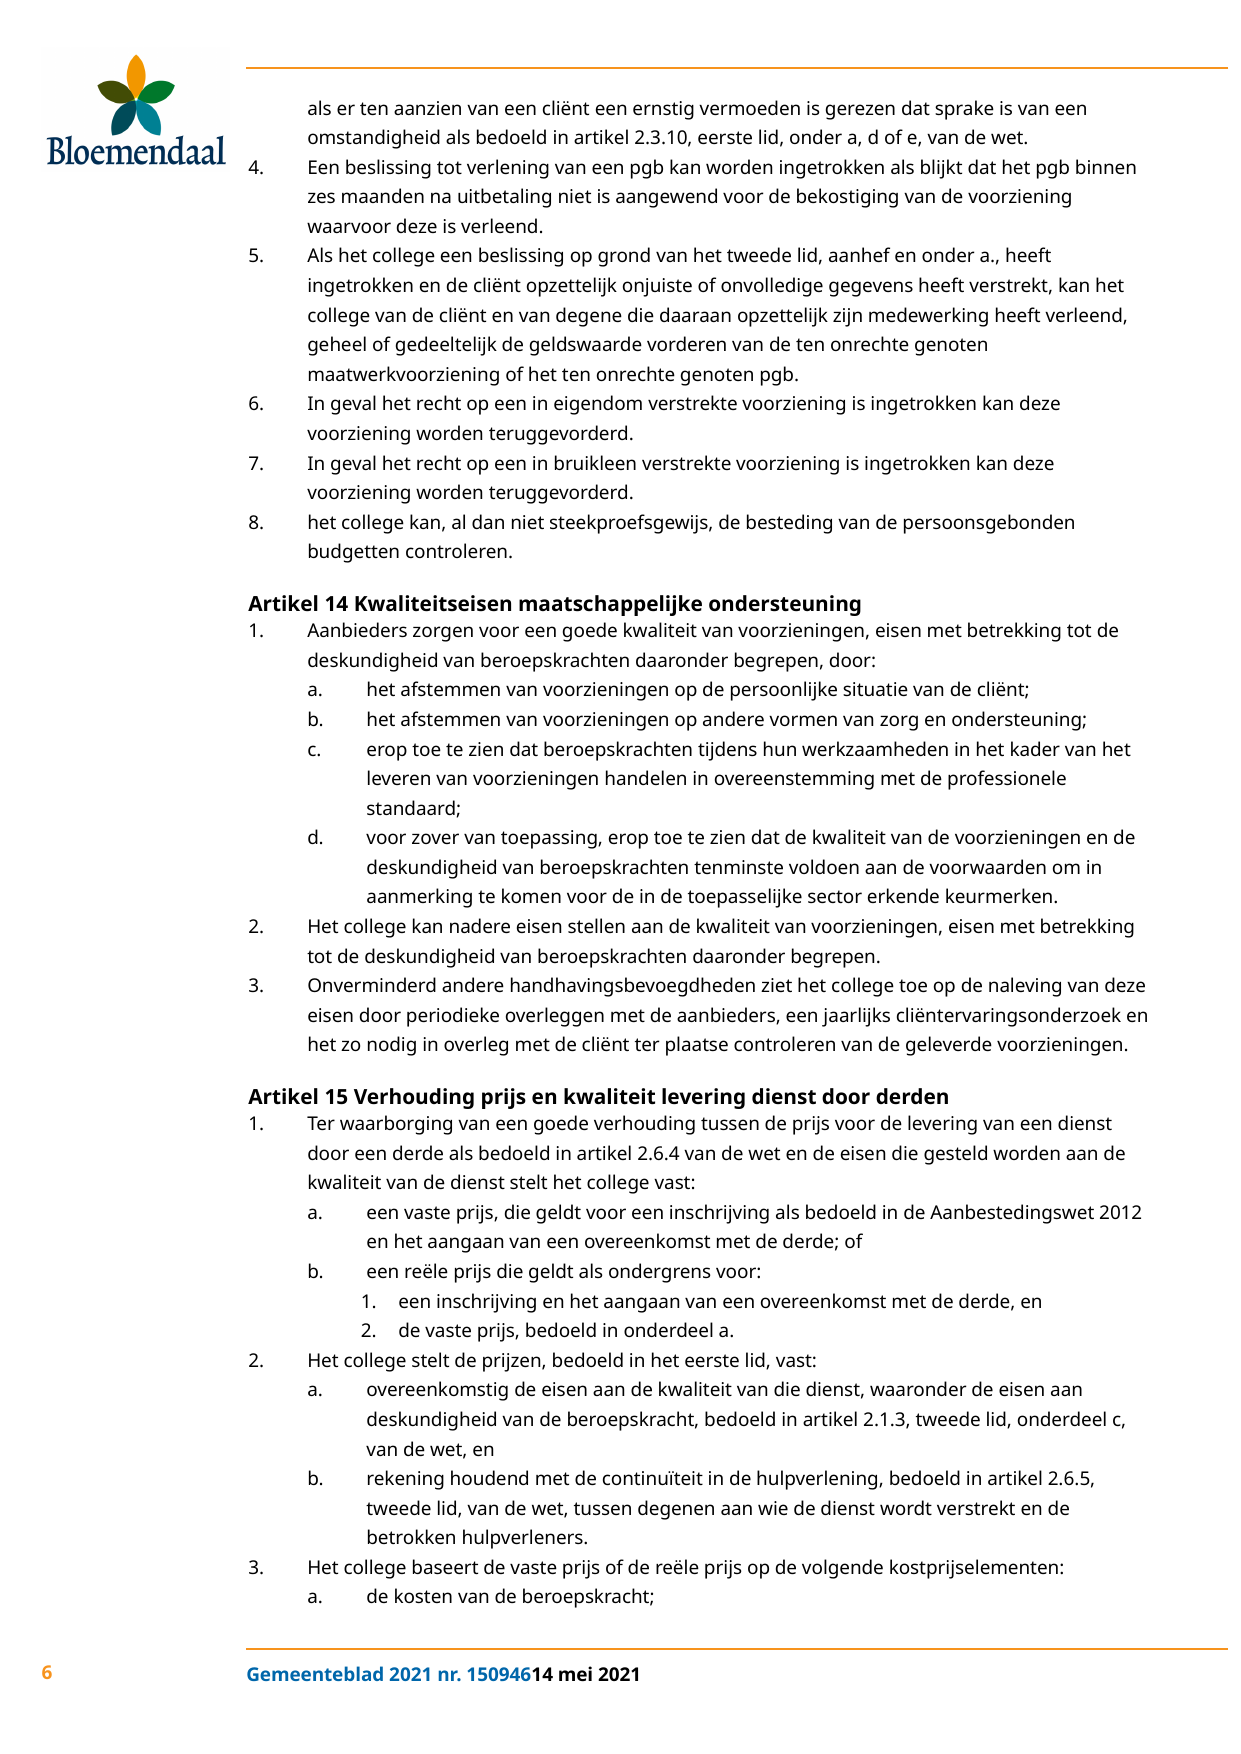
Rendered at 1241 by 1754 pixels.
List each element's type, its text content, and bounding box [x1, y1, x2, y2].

list Als het college een beslissing op grond van het tweede lid, aanhef en onder a., heeft ingetrokken en de cliënt opzettelijk onjuiste of onvolledige gegevens heeft verstrekt, kan het college van de cliënt en van degene die daaraan opzettelijk zijn medewerking heeft verleend, geheel of gedeeltelijk de geldswaarde vorderen van de ten onrechte genoten maatwerkvoorziening of het ten onrechte genoten pgb. [248, 243, 1152, 387]
list In geval het recht op een in bruikleen verstrekte voorziening is ingetrokken kan deze voorziening worden teruggevorderd. [248, 450, 1152, 505]
list Aanbieders zorgen voor een goede kwaliteit van voorzieningen, eisen met betrekking tot de deskundigheid van beroepskrachten daaronder begrepen, door: [248, 617, 1152, 673]
list Het college kan nadere eisen stellen aan de kwaliteit van voorzieningen, eisen met betrekking tot de deskundigheid van beroepskrachten daaronder begrepen. [248, 913, 1152, 968]
list de vaste prijs, bedoeld in onderdeel a. [361, 1317, 1152, 1343]
text Artikel 14 Kwaliteitseisen maatschappelijke ondersteuning [248, 589, 1152, 617]
list Ter waarborging van een goede verhouding tussen de prijs voor de levering van een dienst door een derde als bedoeld in artikel 2.6.4 van de wet en de eisen die gesteld worden aan de kwaliteit van de dienst stelt het college vast: [248, 1110, 1152, 1195]
list een vaste prijs, die geldt voor een inschrijving als bedoeld in de Aanbestedingswet 2012 en het aangaan van een overeenkomst met de derde; of [307, 1199, 1152, 1254]
list rekening houdend met de continuïteit in de hulpverlening, bedoeld in artikel 2.6.5, tweede lid, van de wet, tussen degenen aan wie de dienst wordt verstrekt en de betrokken hulpverleners. [307, 1465, 1152, 1550]
list Het college baseert de vaste prijs of de reële prijs op de volgende kostprijselementen: [248, 1554, 1152, 1580]
list het college kan, al dan niet steekproefsgewijs, de besteding van de persoonsgebonden budgetten controleren. [248, 509, 1152, 564]
list overeenkomstig de eisen aan de kwaliteit van die dienst, waaronder de eisen aan deskundigheid van de beroepskracht, bedoeld in artikel 2.1.3, tweede lid, onderdeel c, van de wet, en [307, 1377, 1152, 1462]
list een reële prijs die geldt als ondergrens voor: [307, 1258, 1152, 1284]
list Een beslissing tot verlening van een pgb kan worden ingetrokken als blijkt dat het pgb binnen zes maanden na uitbetaling niet is aangewend voor de bekostiging van de voorziening waarvoor deze is verleend. [248, 154, 1152, 239]
list een inschrijving en het aangaan van een overeenkomst met de derde, en [361, 1288, 1152, 1314]
list als er ten aanzien van een cliënt een ernstig vermoeden is gerezen dat sprake is van een omstandigheid als bedoeld in artikel 2.3.10, eerste lid, onder a, d of e, van de wet. [248, 95, 1152, 150]
list erop toe te zien dat beroepskrachten tijdens hun werkzaamheden in het kader van het leveren van voorzieningen handelen in overeenstemming met de professionele standaard; [307, 736, 1152, 821]
picture [41, 47, 231, 172]
list Het college stelt de prijzen, bedoeld in het eerste lid, vast: [248, 1347, 1152, 1373]
text Artikel 15 Verhouding prijs en kwaliteit levering dienst door derden [248, 1082, 1152, 1110]
list het afstemmen van voorzieningen op de persoonlijke situatie van de cliënt; [307, 677, 1152, 702]
list Onverminderd andere handhavingsbevoegdheden ziet het college toe op de naleving van deze eisen door periodieke overleggen met de aanbieders, een jaarlijks cliëntervaringsonderzoek en het zo nodig in overleg met de cliënt ter plaatse controleren van de geleverde voorzieningen. [248, 972, 1152, 1057]
list voor zover van toepassing, erop toe te zien dat de kwaliteit van de voorzieningen en de deskundigheid van beroepskrachten tenminste voldoen aan de voorwaarden om in aanmerking te komen voor de in de toepasselijke sector erkende keurmerken. [307, 824, 1152, 909]
list het afstemmen van voorzieningen op andere vormen van zorg en ondersteuning; [307, 706, 1152, 732]
list de kosten van de beroepskracht; [307, 1584, 1152, 1609]
list In geval het recht op een in eigendom verstrekte voorziening is ingetrokken kan deze voorziening worden teruggevorderd. [248, 391, 1152, 446]
